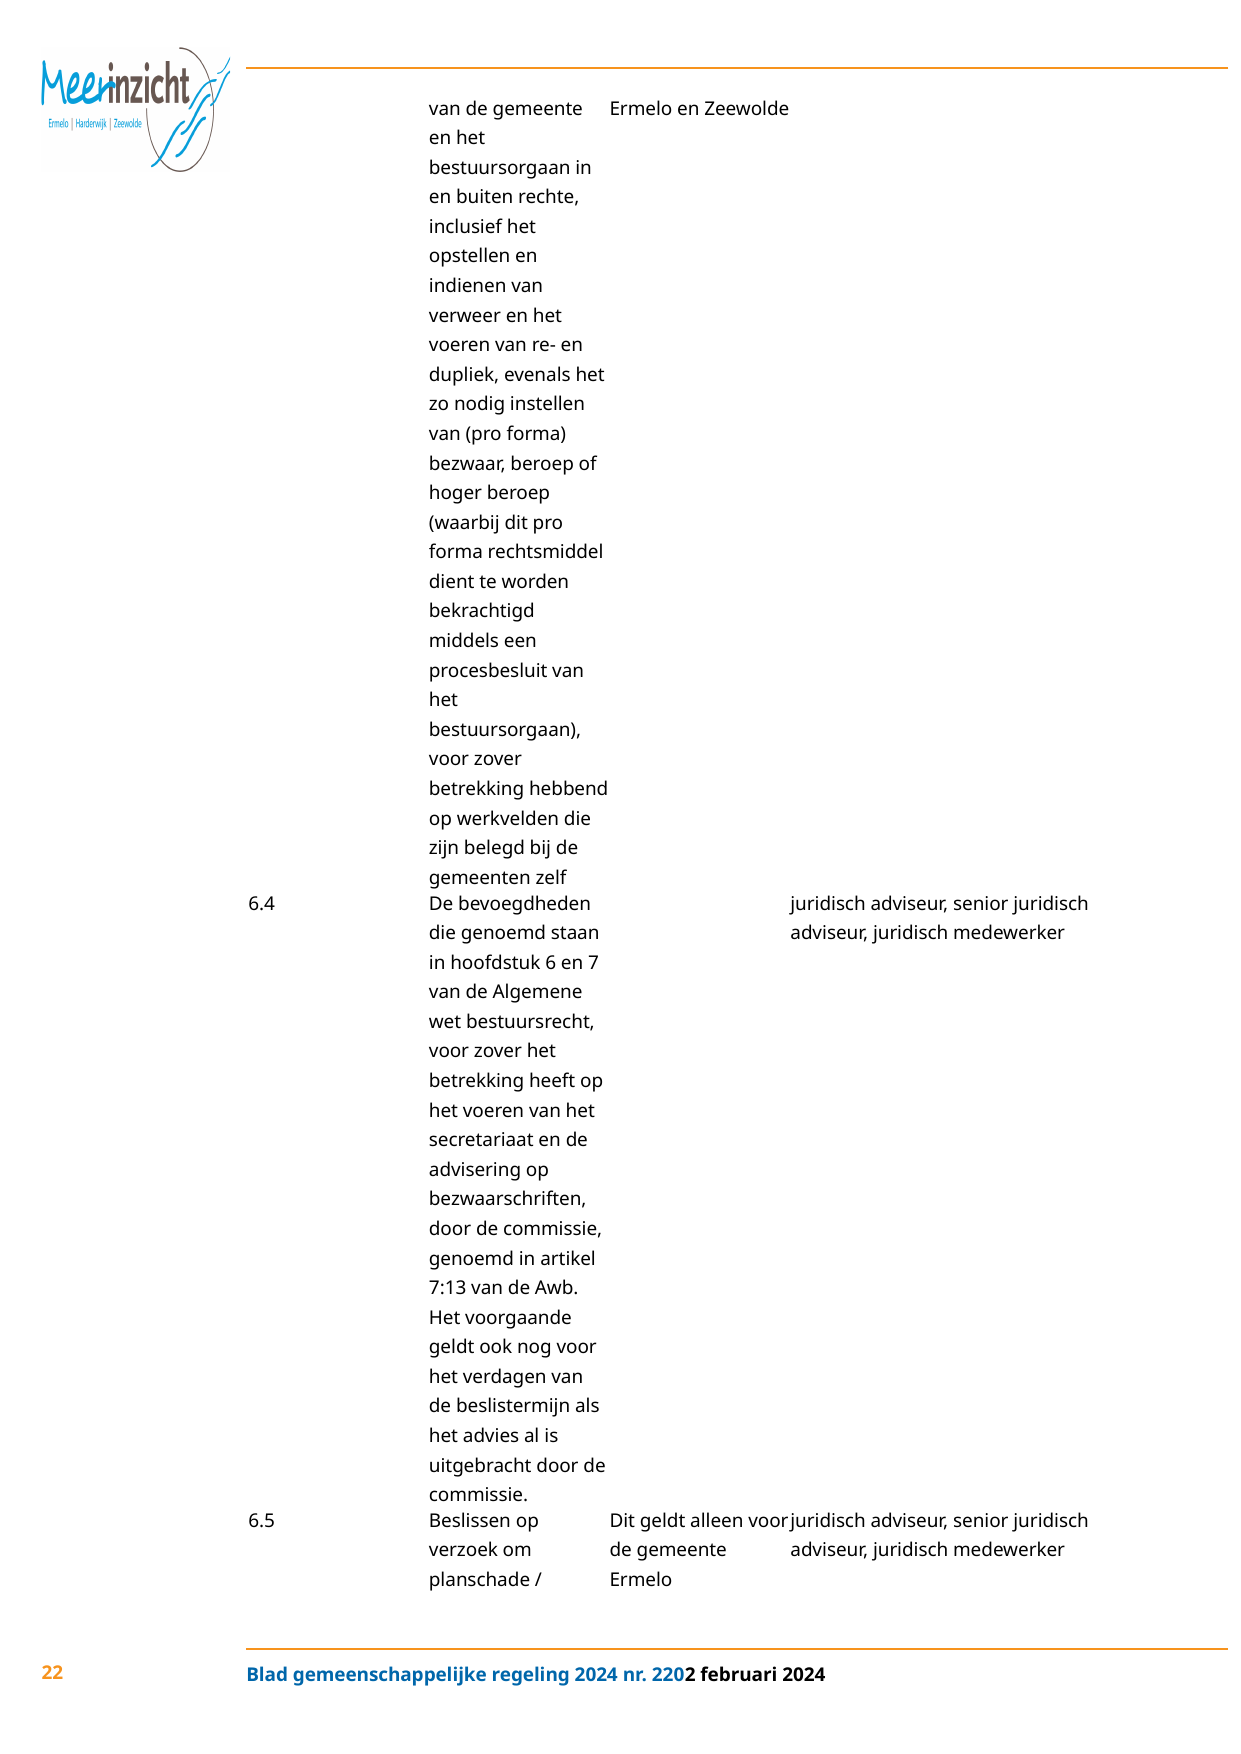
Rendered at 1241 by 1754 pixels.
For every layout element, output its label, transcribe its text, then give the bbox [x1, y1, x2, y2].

table_cell 6.4 [248, 890, 429, 1507]
table_cell juridisch adviseur, senior juridisch adviseur, juridisch medewerker [790, 890, 1152, 1507]
table_cell Dit geldt alleen voor de gemeente Ermelo [609, 1507, 790, 1592]
table_cell van de gemeente en het bestuursorgaan in en buiten rechte, inclusief het opstellen en indienen van verweer en het voeren van re- en dupliek, evenals het zo nodig instellen van (pro forma) bezwaar, beroep of hoger beroep (waarbij dit pro forma rechtsmiddel dient te worden bekrachtigd middels een procesbesluit van het bestuursorgaan), voor zover betrekking hebbend op werkvelden die zijn belegd bij de gemeenten zelf [429, 95, 609, 890]
table_cell juridisch adviseur, senior juridisch adviseur, juridisch medewerker [790, 1507, 1152, 1592]
table_cell De bevoegdheden die genoemd staan in hoofdstuk 6 en 7 van de Algemene wet bestuursrecht, voor zover het betrekking heeft op het voeren van het secretariaat en de advisering op bezwaarschriften, door de commissie, genoemd in artikel 7:13 van de Awb. Het voorgaande geldt ook nog voor het verdagen van de beslistermijn als het advies al is uitgebracht door de commissie. [429, 890, 609, 1507]
table_cell Ermelo en Zeewolde [609, 95, 790, 890]
table_cell [609, 890, 790, 1507]
table_cell [790, 95, 1152, 890]
table_cell 6.5 [248, 1507, 429, 1592]
picture [41, 47, 231, 172]
table_cell [248, 95, 429, 890]
table_cell Beslissen op verzoek om planschade / [429, 1507, 609, 1592]
